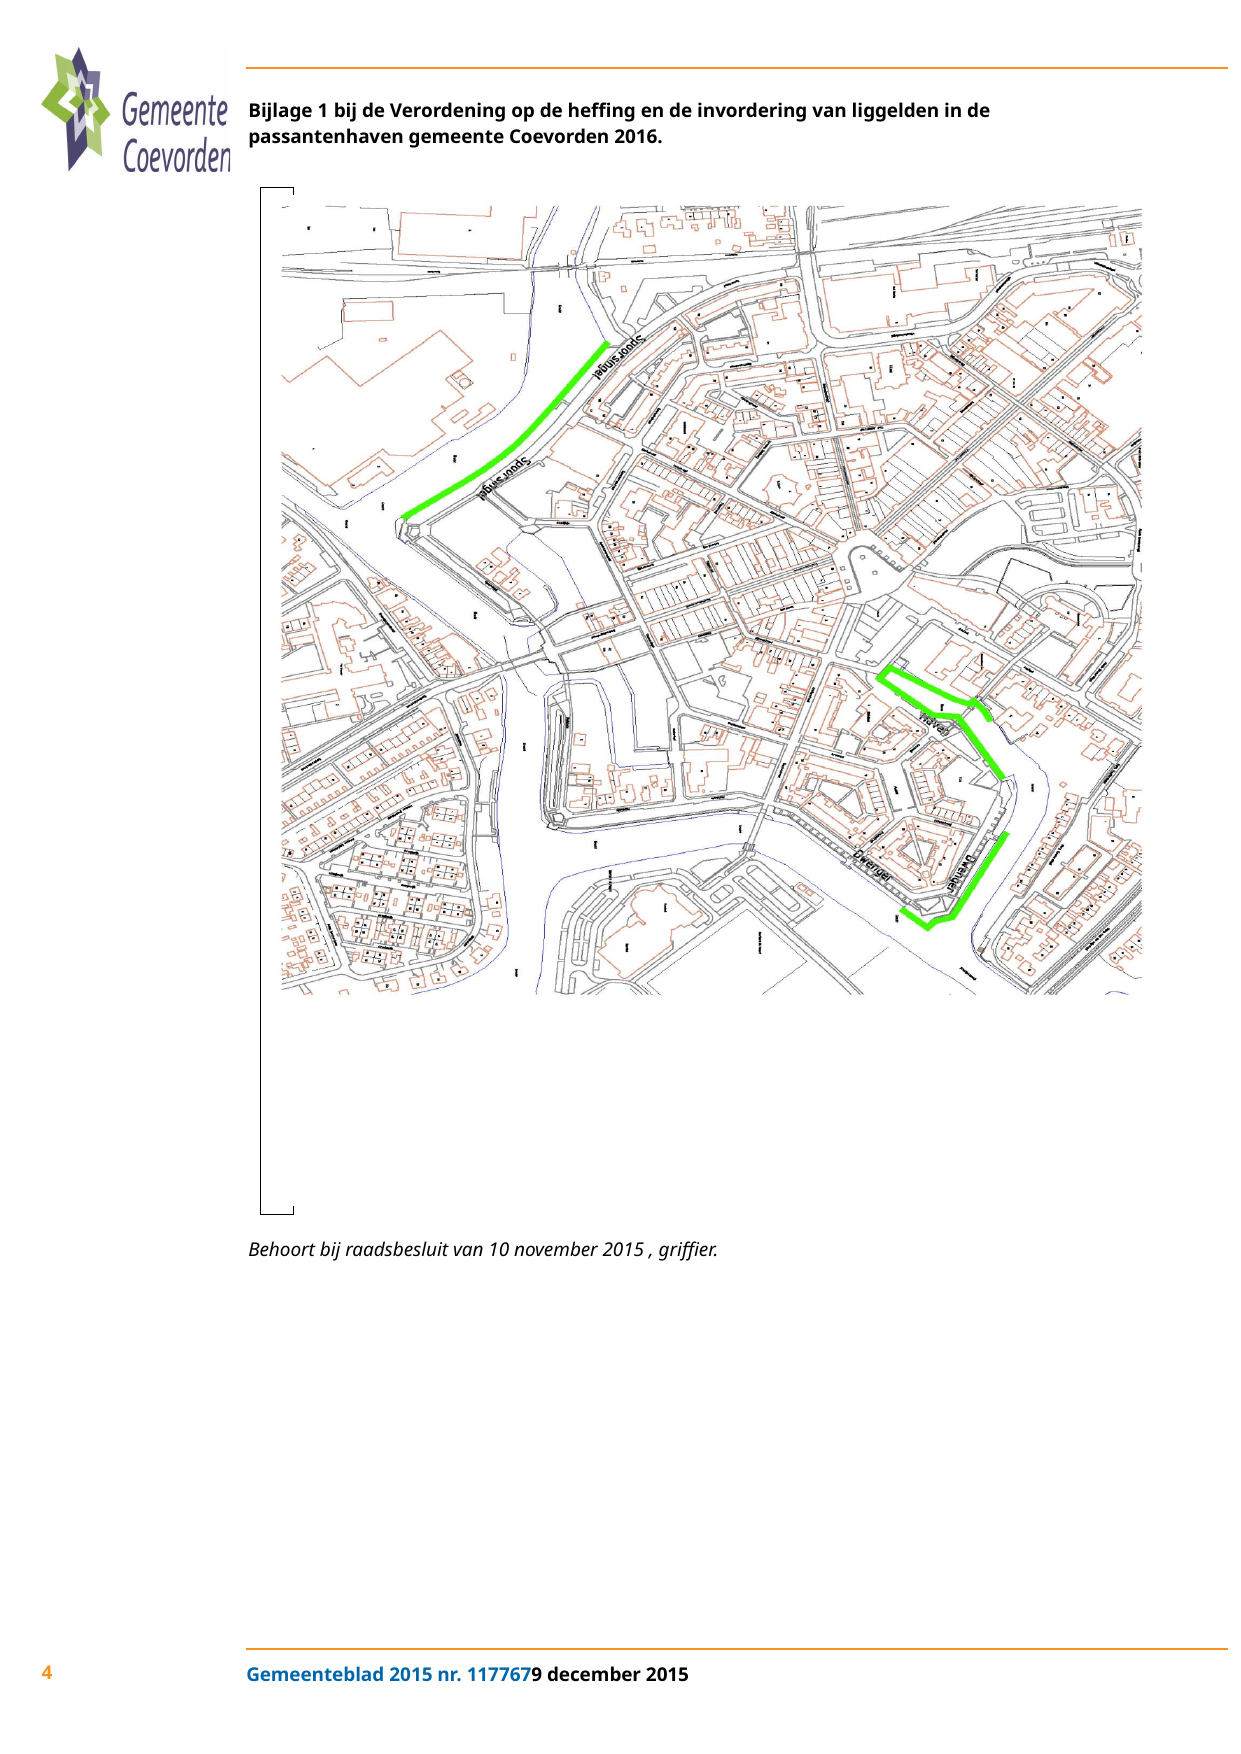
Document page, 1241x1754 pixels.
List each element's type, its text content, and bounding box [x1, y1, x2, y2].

picture [41, 47, 231, 172]
picture [268, 195, 1155, 1206]
text Behoort bij raadsbesluit van 10 november 2015 , griffier. [248, 1236, 1152, 1261]
text Bijlage 1 bij de Verordening op de heffing en de invordering van liggelden in de [248, 95, 1152, 123]
text passantenhaven gemeente Coevorden 2016. [248, 123, 1152, 149]
